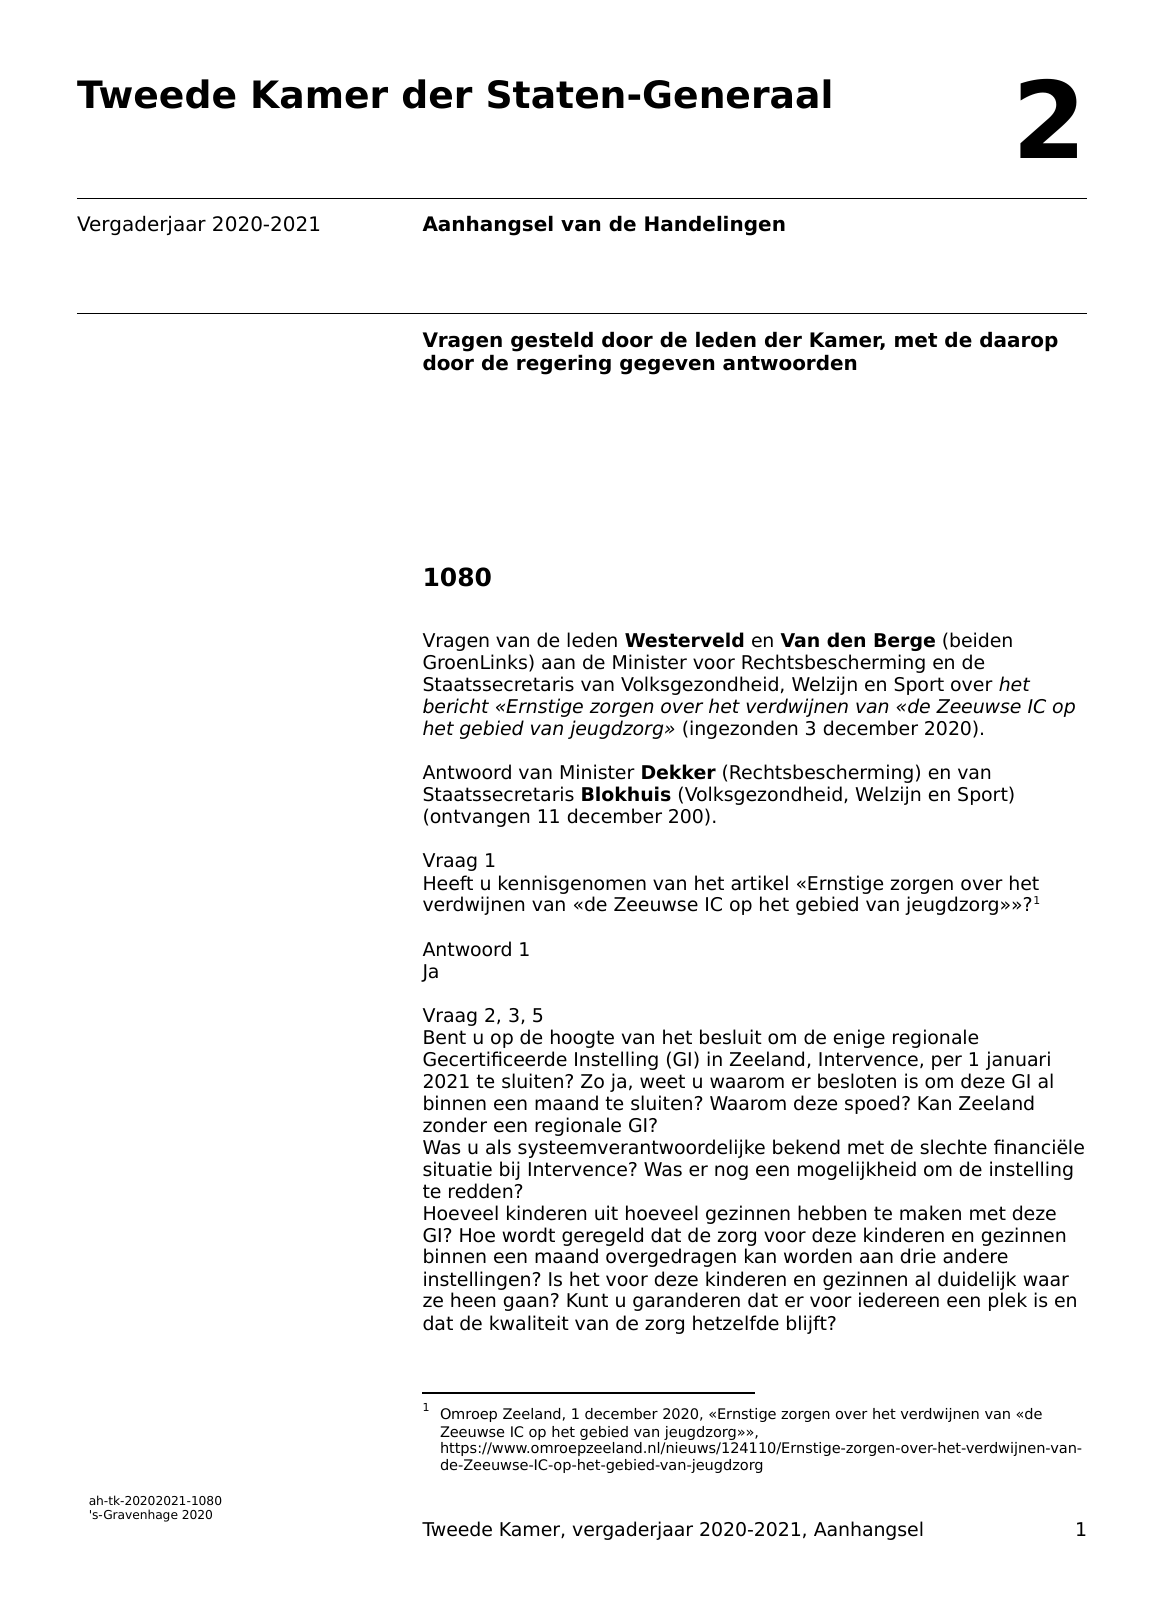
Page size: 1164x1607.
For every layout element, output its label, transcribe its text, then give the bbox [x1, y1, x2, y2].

text Vraag 1 [422, 850, 1087, 872]
text Hoeveel kinderen uit hoeveel gezinnen hebben te maken met deze GI? Hoe wordt geregeld dat de zorg voor deze kinderen en gezinnen binnen een maand overgedragen kan worden aan drie andere instellingen? Is het voor deze kinderen en gezinnen al duidelijk waar ze heen gaan? Kunt u garanderen dat er voor iedereen een plek is en dat de kwaliteit van de zorg hetzelfde blijft? [422, 1202, 1087, 1334]
text 's-Gravenhage 2020 [88, 1508, 323, 1522]
table_header 2 [886, 59, 1087, 198]
table_header Tweede Kamer der Staten-Generaal [77, 59, 886, 198]
text 1080 [422, 563, 1087, 592]
text Was u als systeemverantwoordelijke bekend met de slechte financiële situatie bij Intervence? Was er nog een mogelijkheid om de instelling te redden? [422, 1137, 1087, 1202]
text Heeft u kennisgenomen van het artikel «Ernstige zorgen over het verdwijnen van «de Zeeuwse IC op het gebied van jeugdzorg»»? [422, 872, 1087, 916]
table_cell [77, 314, 422, 375]
text Antwoord van Minister Dekker (Rechtsbescherming) en van Staatssecretaris Blokhuis (Volksgezondheid, Welzijn en Sport) (ontvangen 11 december 200). [422, 762, 1087, 828]
text Omroep Zeeland, 1 december 2020, «Ernstige zorgen over het verdwijnen van «de Zeeuwse IC op het gebied van jeugdzorg»», https://www.omroepzeeland.nl/nieuws/124110/Ernstige-zorgen-over-het-verdwijnen-van-de-Zeeuwse-IC-op-het-gebied-van-jeugdzorg [422, 1402, 1087, 1474]
text ah-tk-20202021-1080 [88, 1494, 323, 1508]
text Vragen van de leden Westerveld en Van den Berge (beiden GroenLinks) aan de Minister voor Rechtsbescherming en de Staatssecretaris van Volksgezondheid, Welzijn en Sport over het bericht «Ernstige zorgen over het verdwijnen van «de Zeeuwse IC op het gebied van jeugdzorg» (ingezonden 3 december 2020). [422, 630, 1087, 740]
table_cell Aanhangsel van de Handelingen [422, 199, 1087, 313]
text Vraag 2, 3, 5 [422, 1005, 1087, 1027]
text Bent u op de hoogte van het besluit om de enige regionale Gecertificeerde Instelling (GI) in Zeeland, Intervence, per 1 januari 2021 te sluiten? Zo ja, weet u waarom er besloten is om deze GI al binnen een maand te sluiten? Waarom deze spoed? Kan Zeeland zonder een regionale GI? [422, 1027, 1087, 1137]
text Ja [422, 961, 1087, 982]
text Antwoord 1 [422, 938, 1087, 961]
table_cell Vragen gesteld door de leden der Kamer, met de daarop door de regering gegeven antwoorden [422, 314, 1087, 375]
table_cell Vergaderjaar 2020-2021 [77, 199, 422, 313]
